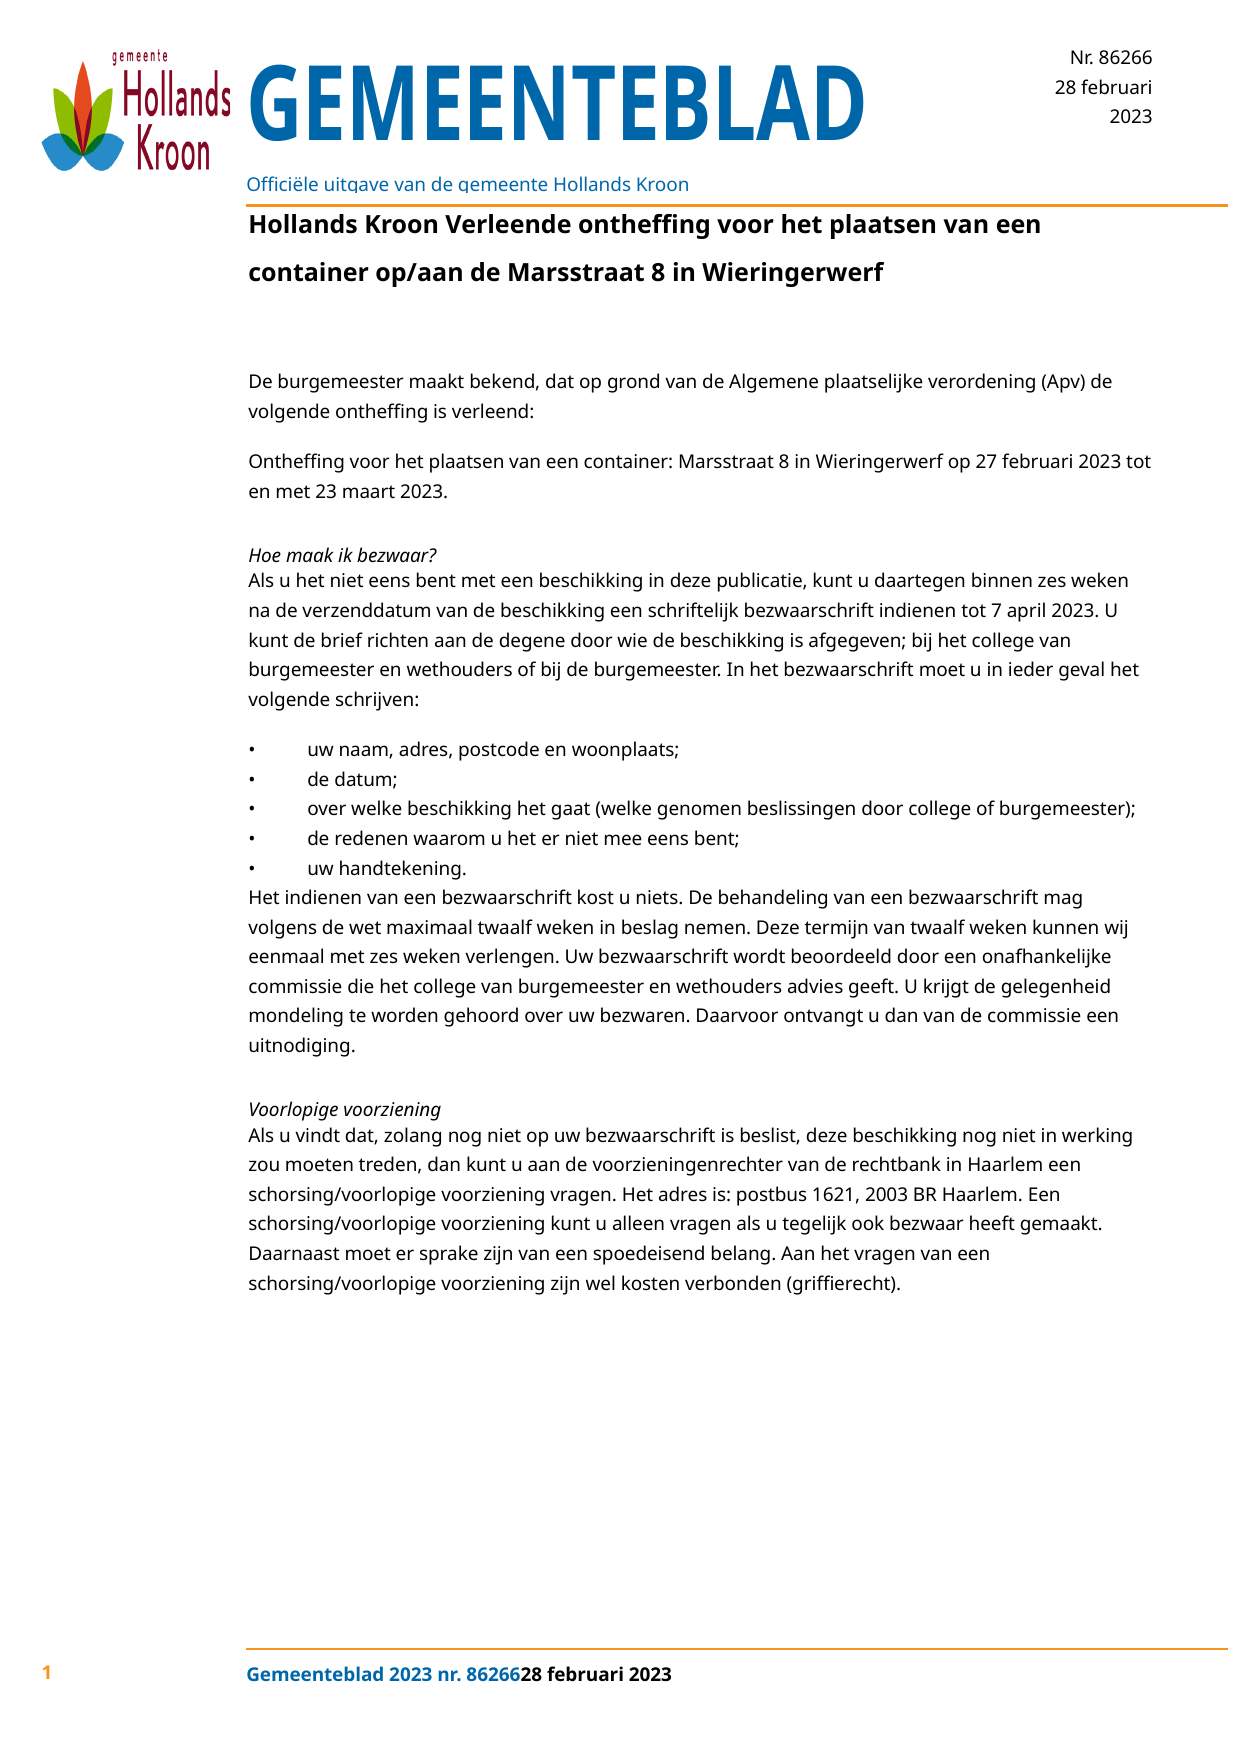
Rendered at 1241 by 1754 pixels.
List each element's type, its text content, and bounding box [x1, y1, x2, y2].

text Hollands Kroon Verleende ontheffing voor het plaatsen van een container op/aan de Marsstraat 8 in Wieringerwerf [248, 207, 1152, 288]
list de redenen waarom u het er niet mee eens bent; [248, 825, 1152, 851]
picture [41, 47, 231, 172]
text Als u het niet eens bent met een beschikking in deze publicatie, kunt u daartegen binnen zes weken na de verzenddatum van de beschikking een schriftelijk bezwaarschrift indienen tot 7 april 2023. U kunt de brief richten aan de degene door wie de beschikking is afgegeven; bij het college van burgemeester en wethouders of bij de burgemeester. In het bezwaarschrift moet u in ieder geval het volgende schrijven: [248, 568, 1152, 712]
text Hoe maak ik bezwaar? [248, 542, 1152, 568]
text Voorlopige voorziening [248, 1096, 1152, 1122]
text Het indienen van een bezwaarschrift kost u niets. De behandeling van een bezwaarschrift mag volgens de wet maximaal twaalf weken in beslag nemen. Deze termijn van twaalf weken kunnen wij eenmaal met zes weken verlengen. Uw bezwaarschrift wordt beoordeeld door een onafhankelijke commissie die het college van burgemeester en wethouders advies geeft. U krijgt de gelegenheid mondeling te worden gehoord over uw bezwaren. Daarvoor ontvangt u dan van de commissie een uitnodiging. [248, 884, 1152, 1058]
list uw handtekening. [248, 855, 1152, 880]
list over welke beschikking het gaat (welke genomen beslissingen door college of burgemeester); [248, 796, 1152, 821]
list de datum; [248, 766, 1152, 792]
list uw naam, adres, postcode en woonplaats; [248, 736, 1152, 762]
text Ontheffing voor het plaatsen van een container: Marsstraat 8 in Wieringerwerf op 27 februari 2023 tot en met 23 maart 2023. [248, 448, 1152, 504]
text Als u vindt dat, zolang nog niet op uw bezwaarschrift is beslist, deze beschikking nog niet in werking zou moeten treden, dan kunt u aan de voorzieningenrechter van de rechtbank in Haarlem een schorsing/voorlopige voorziening vragen. Het adres is: postbus 1621, 2003 BR Haarlem. Een schorsing/voorlopige voorziening kunt u alleen vragen als u tegelijk ook bezwaar heeft gemaakt. Daarnaast moet er sprake zijn van een spoedeisend belang. Aan het vragen van een schorsing/voorlopige voorziening zijn wel kosten verbonden (griffierecht). [248, 1122, 1152, 1296]
text De burgemeester maakt bekend, dat op grond van de Algemene plaatselijke verordening (Apv) de volgende ontheffing is verleend: [248, 368, 1152, 424]
